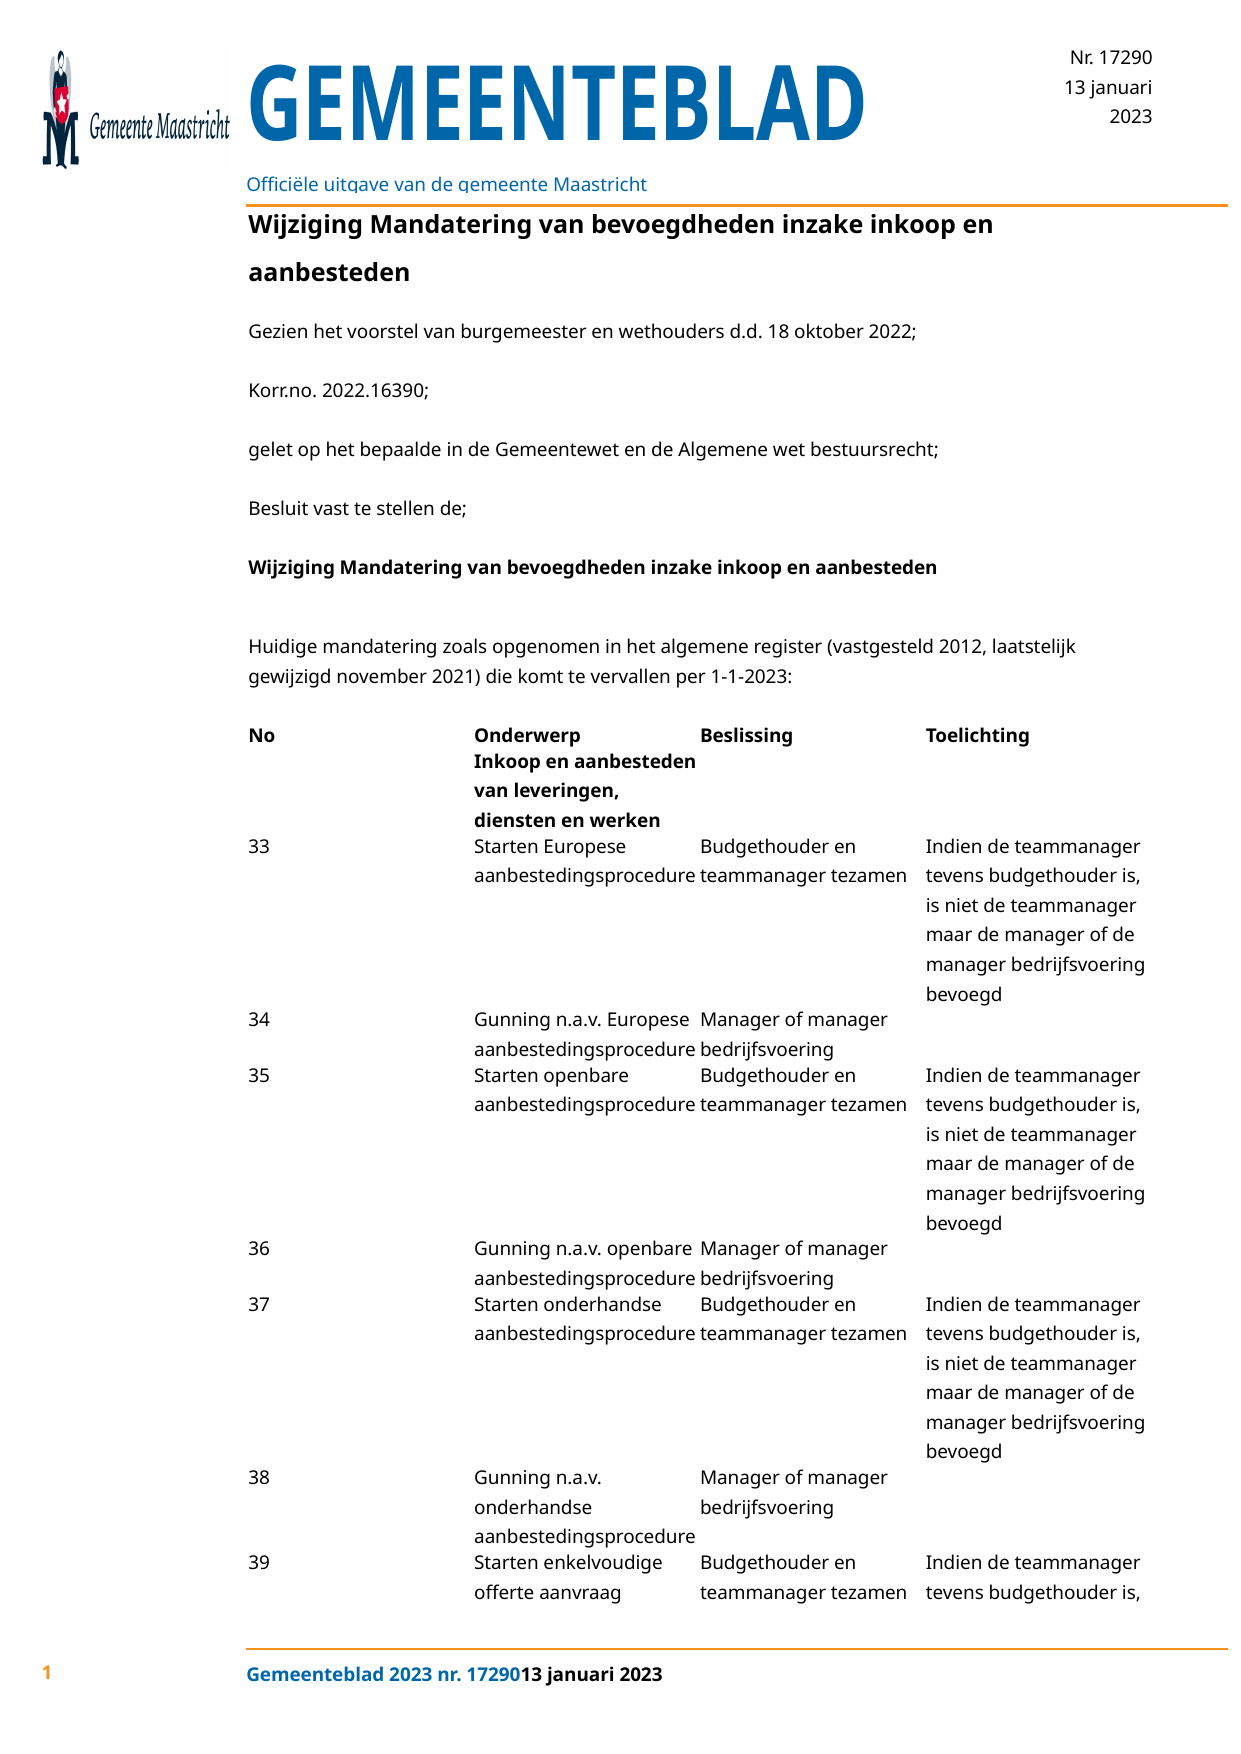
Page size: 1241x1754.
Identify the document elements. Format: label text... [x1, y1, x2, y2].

picture [41, 47, 231, 172]
table_cell Starten enkelvoudige offerte aanvraag [474, 1549, 700, 1605]
table_cell Indien de teammanager tevens budgethouder is, is niet de teammanager maar de manager of de manager bedrijfsvoering bevoegd [926, 833, 1152, 1007]
table_cell [926, 1465, 1152, 1549]
table_header Onderwerp [474, 722, 700, 748]
table_cell [248, 748, 474, 833]
table_cell 36 [248, 1236, 474, 1291]
table_cell [926, 1236, 1152, 1291]
table_cell Budgethouder en teammanager tezamen [700, 833, 926, 1007]
text Gezien het voorstel van burgemeester en wethouders d.d. 18 oktober 2022; [248, 318, 1152, 344]
table_cell 39 [248, 1549, 474, 1605]
table_cell 37 [248, 1291, 474, 1464]
text Wijziging Mandatering van bevoegdheden inzake inkoop en aanbesteden [248, 207, 1152, 288]
table_cell [926, 748, 1152, 833]
table_cell Budgethouder en teammanager tezamen [700, 1062, 926, 1236]
table_cell 33 [248, 833, 474, 1007]
table_header No [248, 722, 474, 748]
table_cell Indien de teammanager tevens budgethouder is, is niet de teammanager maar de manager of de manager bedrijfsvoering bevoegd [926, 1291, 1152, 1464]
table_cell Budgethouder en teammanager tezamen [700, 1291, 926, 1464]
table_cell Manager of manager bedrijfsvoering [700, 1007, 926, 1062]
table_cell Inkoop en aanbesteden van leveringen, diensten en werken [474, 748, 700, 833]
table_cell Gunning n.a.v. onderhand­se aanbestedingsprocedure [474, 1465, 700, 1549]
text Wijziging Mandatering van bevoegdheden inzake inkoop en aanbesteden [248, 554, 1152, 580]
table_header Beslissing [700, 722, 926, 748]
table_cell Starten openbare aanbestedingsprocedure [474, 1062, 700, 1236]
table_cell 35 [248, 1062, 474, 1236]
table_cell [926, 1007, 1152, 1062]
table_cell 38 [248, 1465, 474, 1549]
text Besluit vast te stellen de; [248, 495, 1152, 521]
table_cell Indien de teammanager tevens budgethouder is, [926, 1549, 1152, 1605]
table_cell Starten Europese aanbestedingsprocedure [474, 833, 700, 1007]
text Korr.no. 2022.16390; [248, 377, 1152, 403]
table_cell Manager of manager bedrijfsvoering [700, 1236, 926, 1291]
table_cell Manager of manager bedrijfsvoering [700, 1465, 926, 1549]
table_cell Budgethouder en teammanager tezamen [700, 1549, 926, 1605]
table_cell Indien de teammanager tevens budgethouder is, is niet de teammanager maar de manager of de manager bedrijfsvoering bevoegd [926, 1062, 1152, 1236]
table_cell Gunning n.a.v. openbare aanbestedingsprocedure [474, 1236, 700, 1291]
table_cell [700, 748, 926, 833]
text gelet op het bepaalde in de Gemeentewet en de Algemene wet bestuursrecht; [248, 436, 1152, 462]
table_header Toelichting [926, 722, 1152, 748]
table_cell Starten onderhandse aanbestedingsprocedure [474, 1291, 700, 1464]
table_cell Gunning n.a.v. Europese aanbestedingsprocedure [474, 1007, 700, 1062]
text Huidige mandatering zoals opgenomen in het algemene register (vastgesteld 2012, laatstelijk gewijzigd november 2021) die komt te vervallen per 1-1-2023: [248, 633, 1152, 689]
table_cell 34 [248, 1007, 474, 1062]
